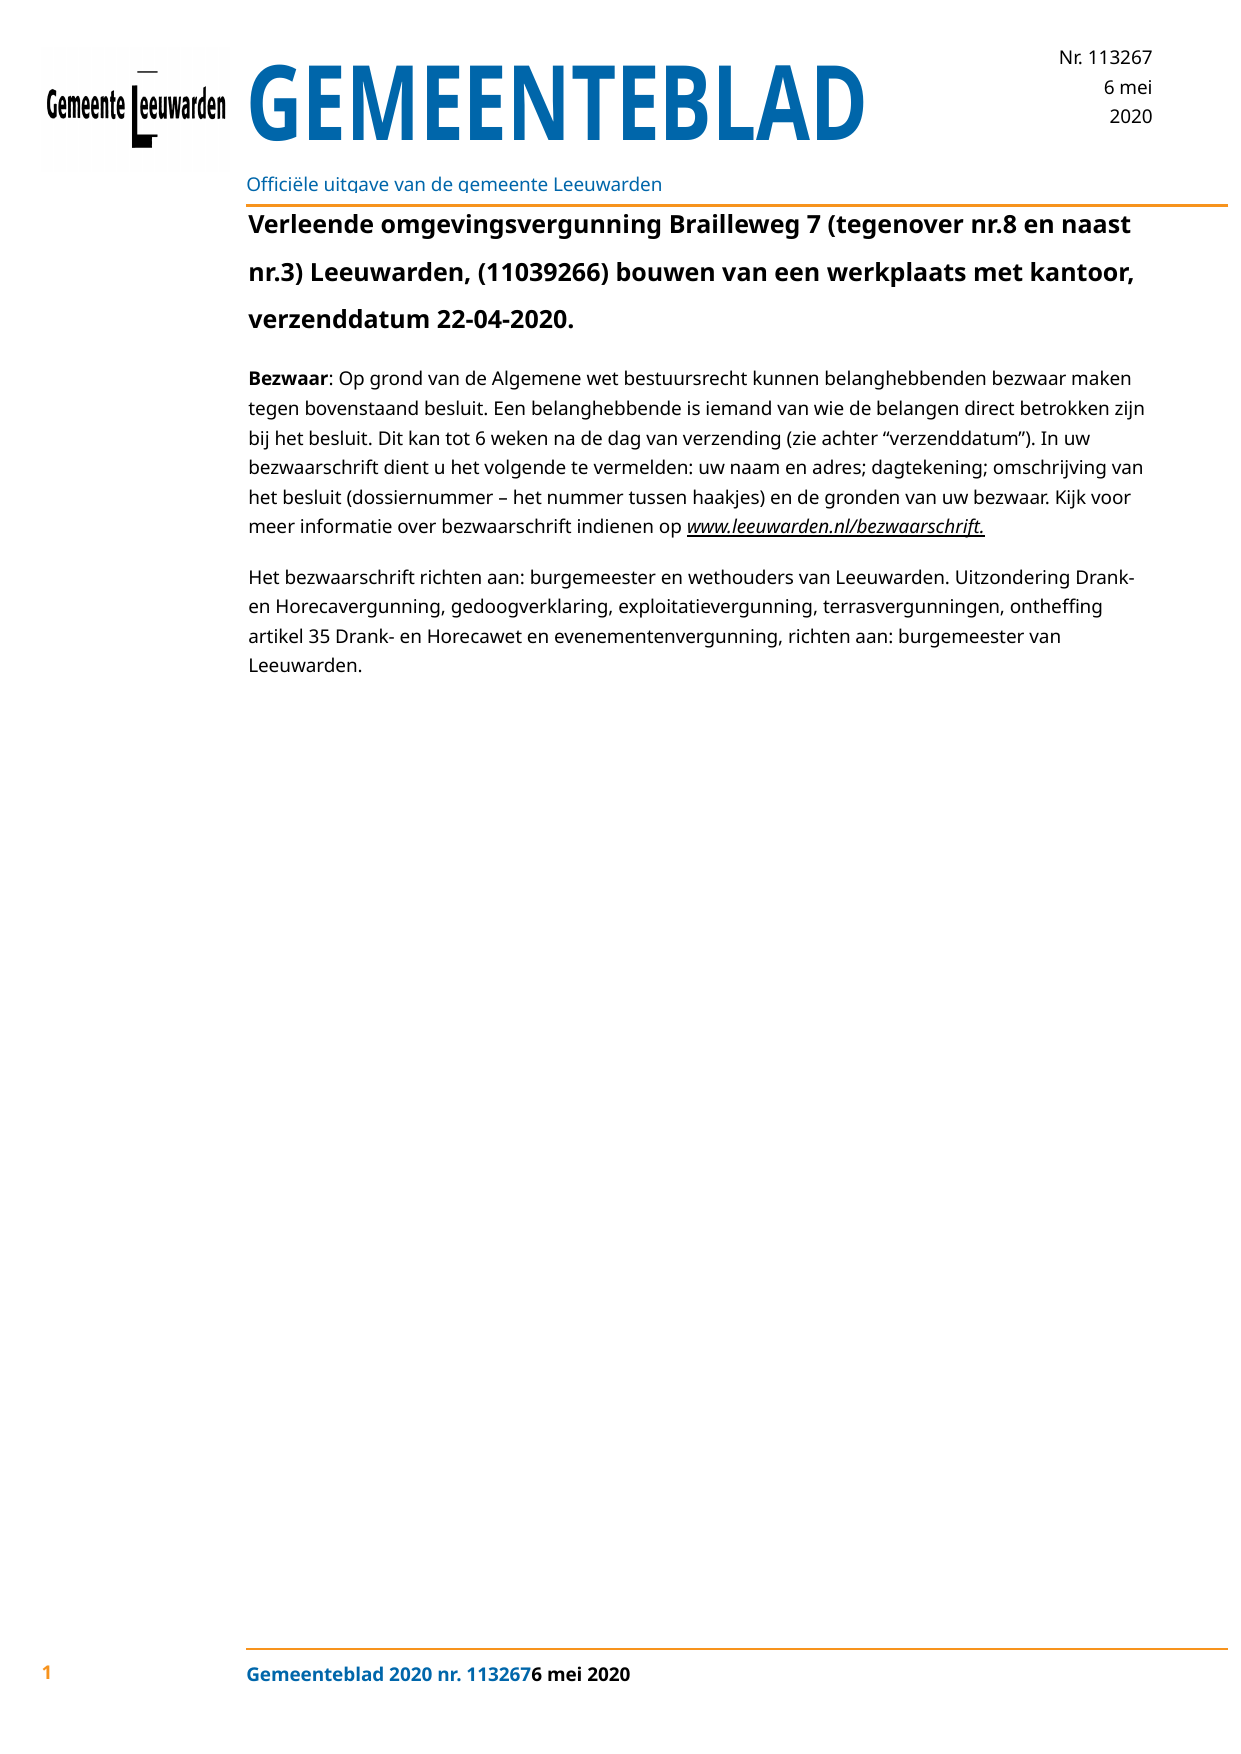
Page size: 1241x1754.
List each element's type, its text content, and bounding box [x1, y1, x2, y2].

text Het bezwaarschrift richten aan: burgemeester en wethouders van Leeuwarden. Uitzondering Drank- en Horecavergunning, gedoogverklaring, exploitatievergunning, terrasvergunningen, ontheffing artikel 35 Drank- en Horecawet en evenementenvergunning, richten aan: burgemeester van Leeuwarden. [248, 564, 1152, 678]
picture [41, 47, 231, 172]
text Verleende omgevingsvergunning Brailleweg 7 (tegenover nr.8 en naast nr.3) Leeuwarden, (11039266) bouwen van een werkplaats met kantoor, verzenddatum 22-04-2020. [248, 207, 1152, 336]
text Bezwaar: Op grond van de Algemene wet bestuursrecht kunnen belanghebbenden bezwaar maken tegen bovenstaand besluit. Een belanghebbende is iemand van wie de belangen direct betrokken zijn bij het besluit. Dit kan tot 6 weken na de dag van verzending (zie achter “verzenddatum”). In uw bezwaarschrift dient u het volgende te vermelden: uw naam en adres; dagtekening; omschrijving van het besluit (dossiernummer – het nummer tussen haakjes) en de gronden van uw bezwaar. Kijk voor meer informatie over bezwaarschrift indienen op www.leeuwarden.nl/bezwaarschrift. [248, 366, 1152, 539]
